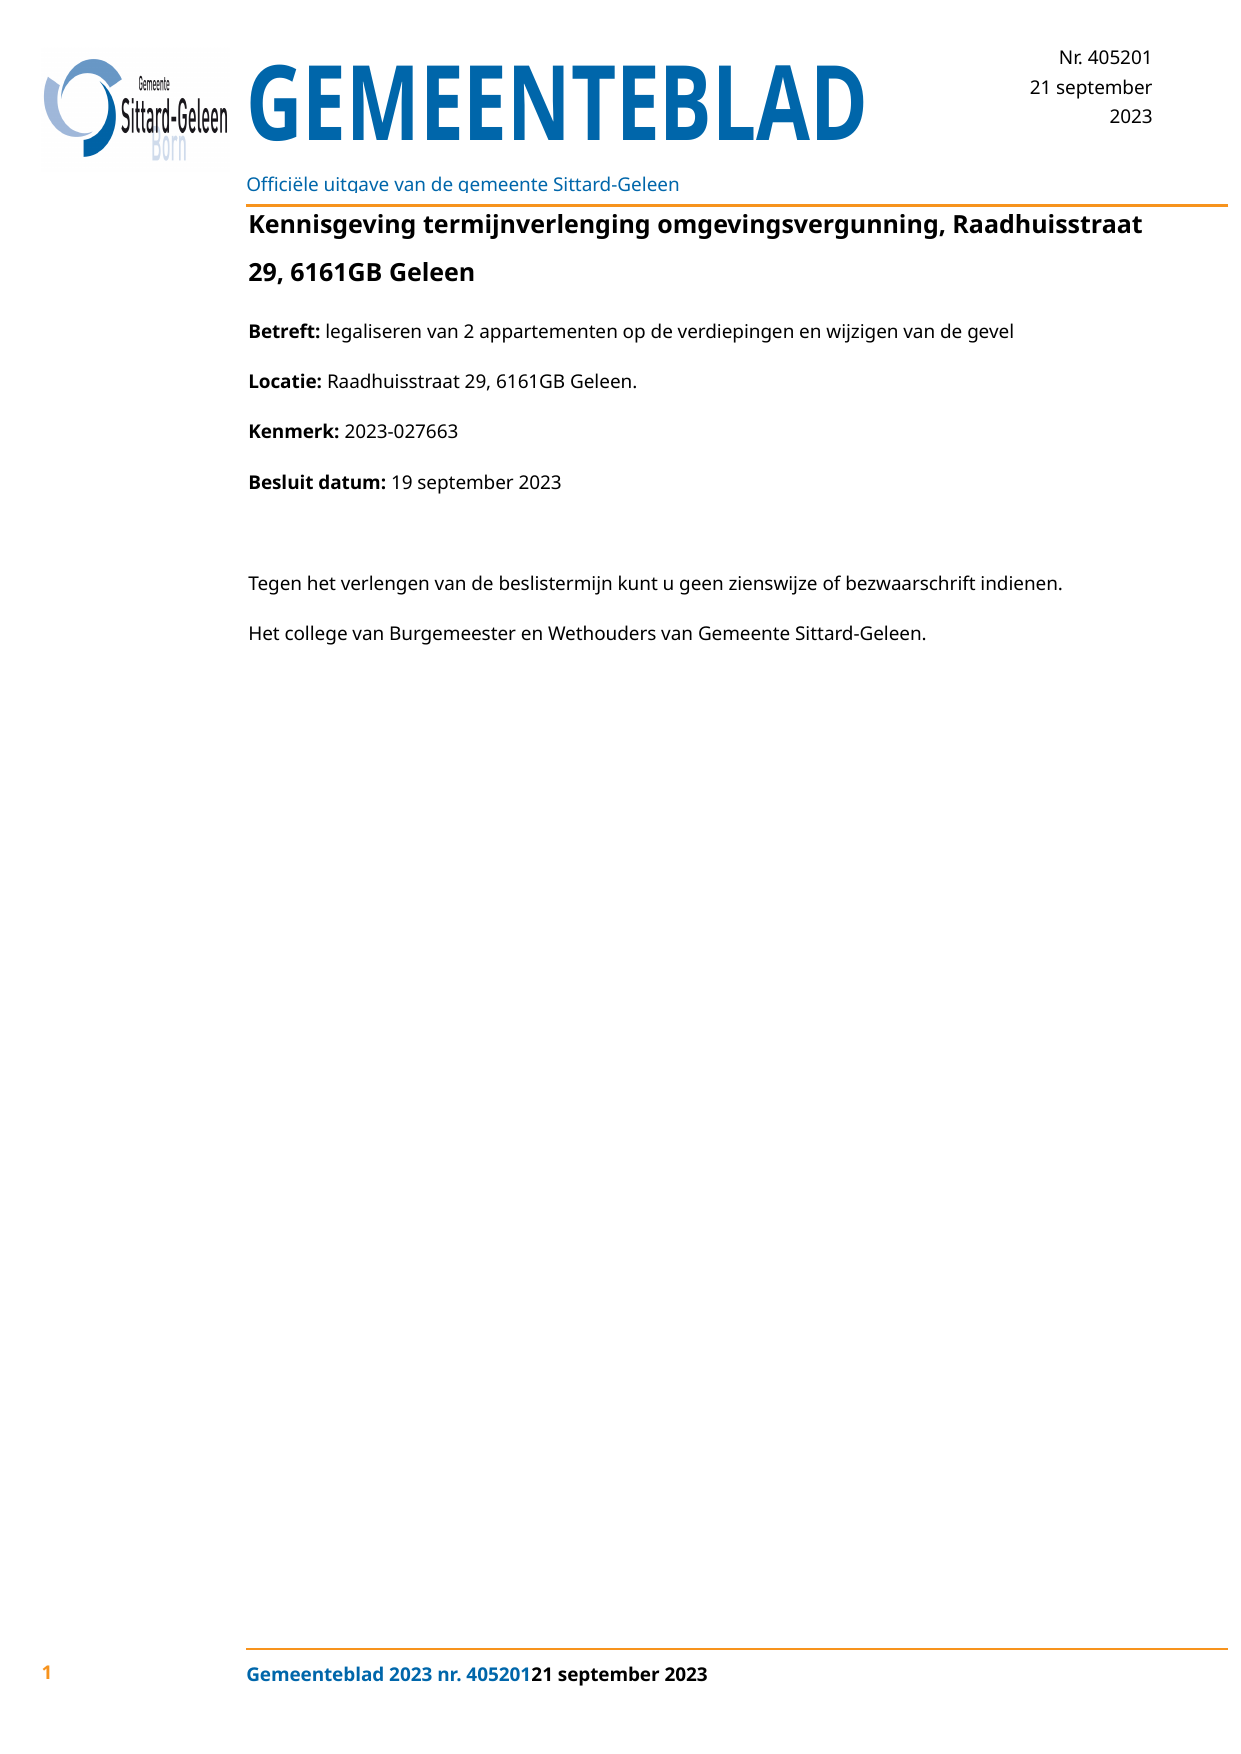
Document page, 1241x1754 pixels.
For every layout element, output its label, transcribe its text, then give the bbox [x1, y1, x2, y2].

text Besluit datum: 19 september 2023 [248, 469, 1152, 495]
text Locatie: Raadhuisstraat 29, 6161GB Geleen. [248, 368, 1152, 394]
text Betreft: legaliseren van 2 appartementen op de verdiepingen en wijzigen van de gevel [248, 318, 1152, 344]
text Tegen het verlengen van de beslistermijn kunt u geen zienswijze of bezwaarschrift indienen. [248, 570, 1152, 596]
text Het college van Burgemeester en Wethouders van Gemeente Sittard-Geleen. [248, 620, 1152, 646]
text Kenmerk: 2023-027663 [248, 419, 1152, 444]
text Kennisgeving termijnverlenging omgevingsvergunning, Raadhuisstraat 29, 6161GB Geleen [248, 207, 1152, 288]
picture [41, 47, 231, 172]
